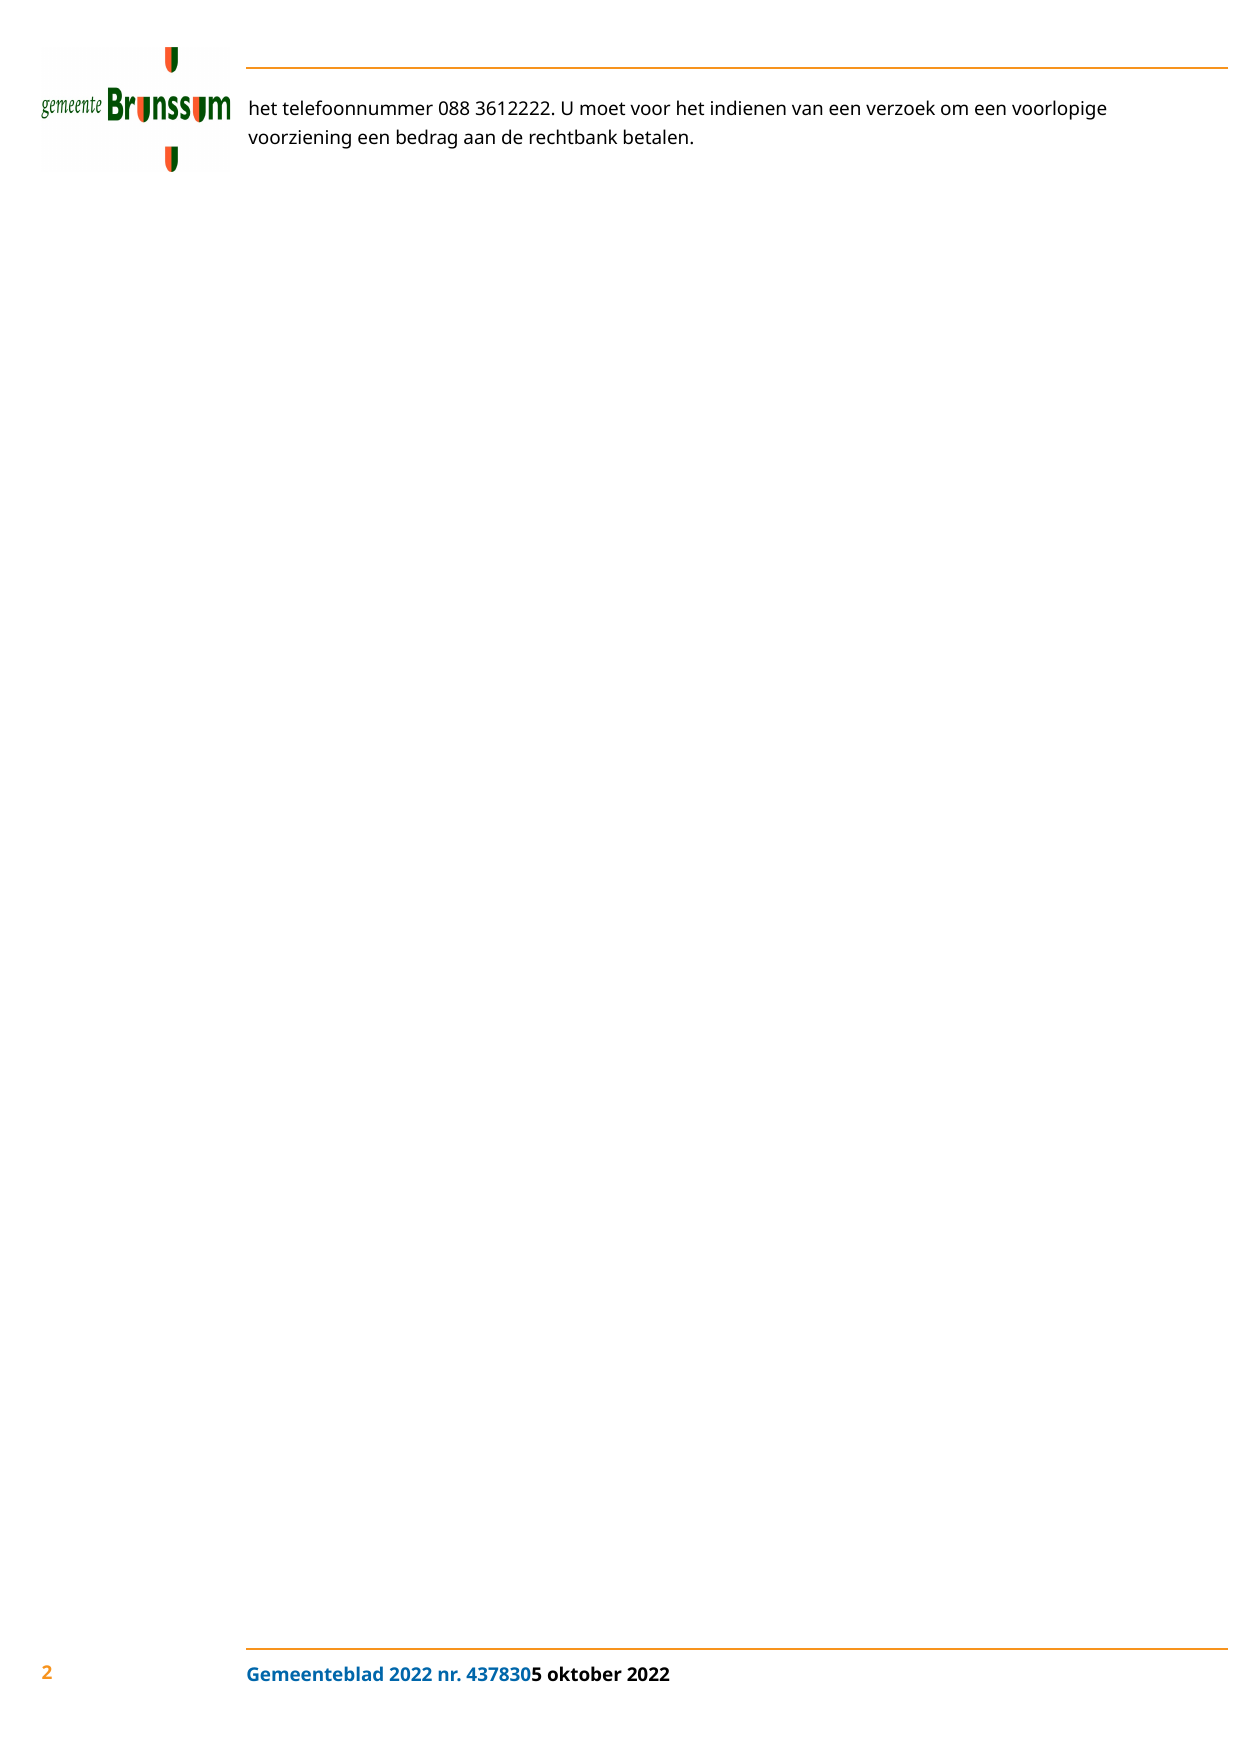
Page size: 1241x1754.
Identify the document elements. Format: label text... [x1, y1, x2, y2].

picture [41, 47, 231, 172]
text het telefoonnummer 088 3612222. U moet voor het indienen van een verzoek om een voorlopige voorziening een bedrag aan de rechtbank betalen. [248, 95, 1152, 150]
